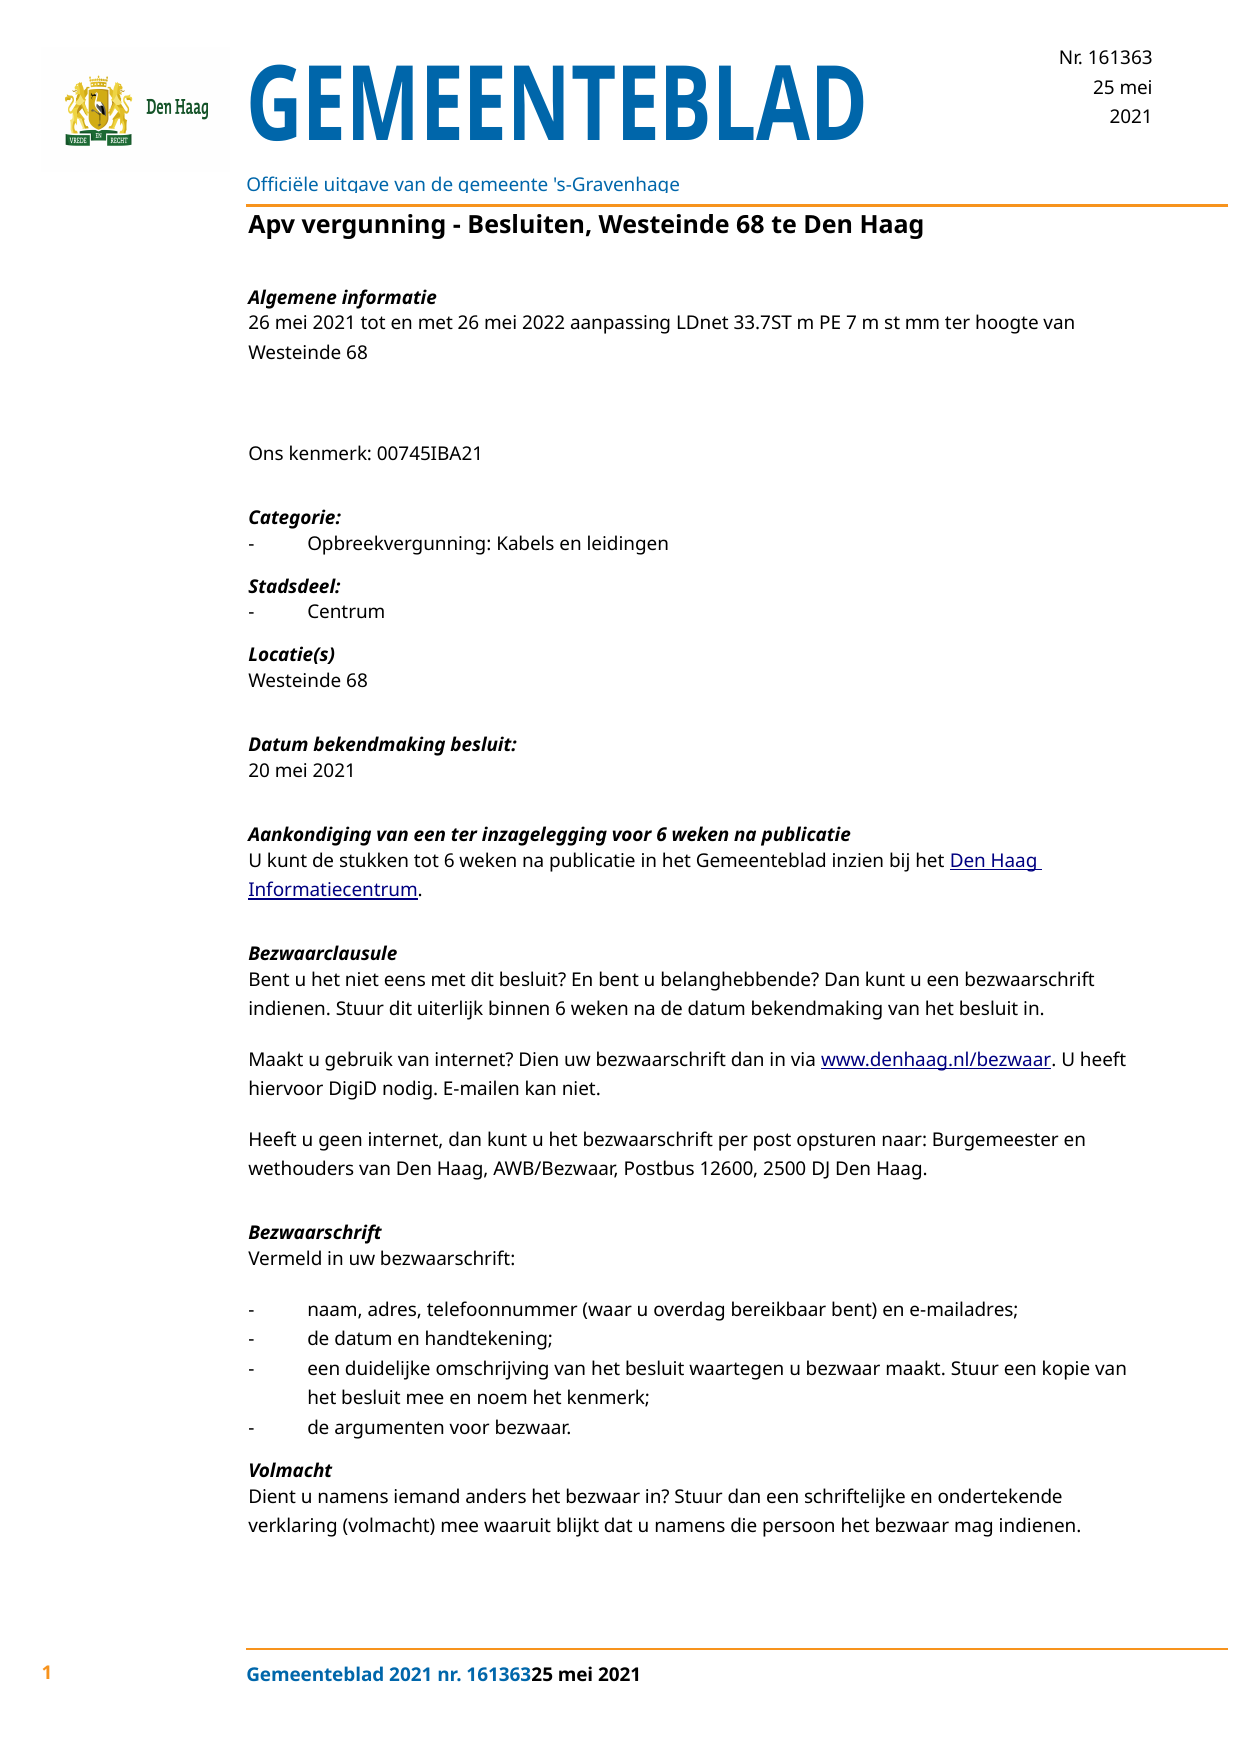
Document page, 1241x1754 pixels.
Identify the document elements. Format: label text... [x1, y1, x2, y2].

list Centrum [248, 598, 1152, 624]
text Locatie(s) [248, 642, 1152, 667]
text Bezwaarschrift [248, 1219, 1152, 1245]
text U kunt de stukken tot 6 weken na publicatie in het Gemeenteblad inzien bij het Den Haag Informatiecentrum. [248, 847, 1152, 902]
picture [41, 47, 231, 172]
list de datum en handtekening; [248, 1325, 1152, 1351]
text Vermeld in uw bezwaarschrift: [248, 1245, 1152, 1271]
text Ons kenmerk: 00745IBA21 [248, 440, 1152, 466]
text Categorie: [248, 504, 1152, 530]
text 26 mei 2021 tot en met 26 mei 2022 aanpassing LDnet 33.7ST m PE 7 m st mm ter hoogte van Westeinde 68 [248, 309, 1152, 365]
text Dient u namens iemand anders het bezwaar in? Stuur dan een schriftelijke en ondertekende verklaring (volmacht) mee waaruit blijkt dat u namens die persoon het bezwaar mag indienen. [248, 1483, 1152, 1538]
list een duidelijke omschrijving van het besluit waartegen u bezwaar maakt. Stuur een kopie van het besluit mee en noem het kenmerk; [248, 1355, 1152, 1410]
text Stadsdeel: [248, 573, 1152, 598]
text Heeft u geen internet, dan kunt u het bezwaarschrift per post opsturen naar: Burgemeester en wethouders van Den Haag, AWB/Bezwaar, Postbus 12600, 2500 DJ Den Haag. [248, 1126, 1152, 1181]
text Algemene informatie [248, 284, 1152, 309]
list de argumenten voor bezwaar. [248, 1414, 1152, 1440]
text 20 mei 2021 [248, 757, 1152, 783]
text Maakt u gebruik van internet? Dien uw bezwaarschrift dan in via www.denhaag.nl/bezwaar. U heeft hiervoor DigiD nodig. E-mailen kan niet. [248, 1046, 1152, 1101]
list Opbreekvergunning: Kabels en leidingen [248, 530, 1152, 555]
text Apv vergunning - Besluiten, Westeinde 68 te Den Haag [248, 207, 1152, 241]
text Bent u het niet eens met dit besluit? En bent u belanghebbende? Dan kunt u een bezwaarschrift indienen. Stuur dit uiterlijk binnen 6 weken na de datum bekendmaking van het besluit in. [248, 966, 1152, 1021]
list naam, adres, telefoonnummer (waar u overdag bereikbaar bent) en e-mailadres; [248, 1296, 1152, 1321]
text Volmacht [248, 1457, 1152, 1483]
text Westeinde 68 [248, 667, 1152, 693]
text Bezwaarclausule [248, 940, 1152, 966]
text Datum bekendmaking besluit: [248, 731, 1152, 757]
text Aankondiging van een ter inzagelegging voor 6 weken na publicatie [248, 821, 1152, 847]
